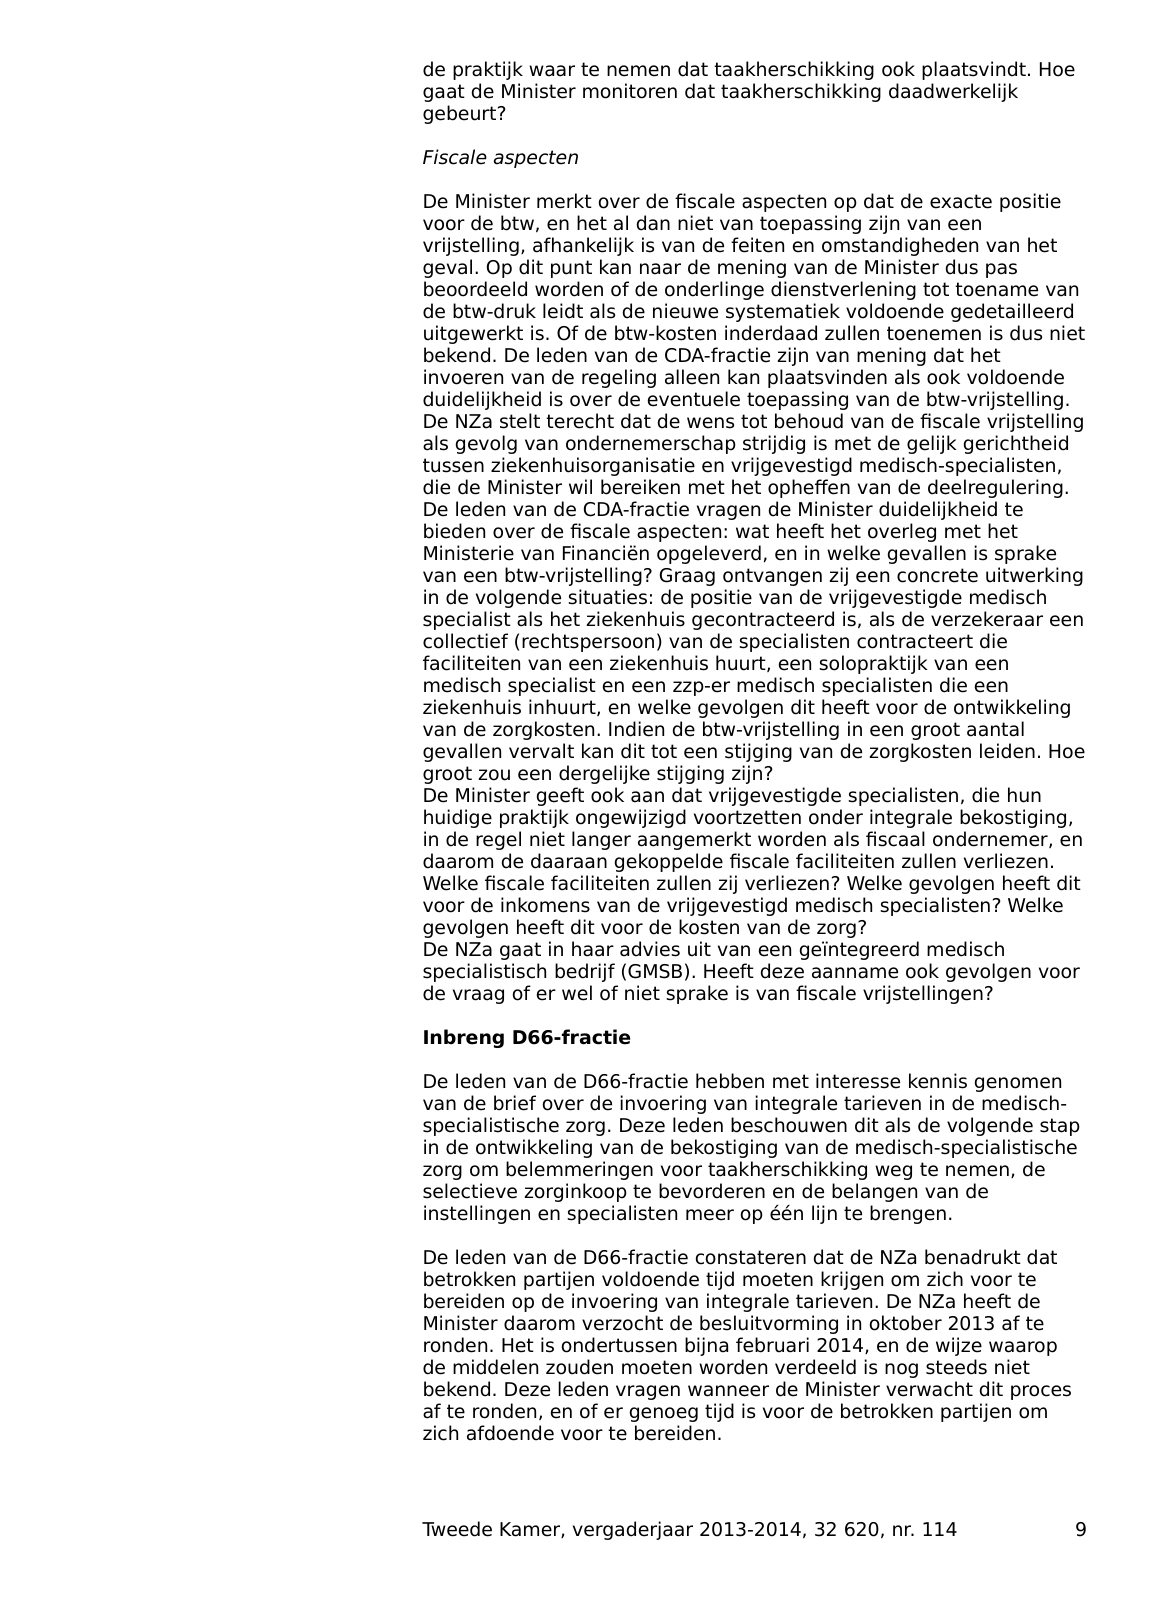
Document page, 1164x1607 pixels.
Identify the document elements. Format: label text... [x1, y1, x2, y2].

text De leden van de D66-fractie constateren dat de NZa benadrukt dat betrokken partijen voldoende tijd moeten krijgen om zich voor te bereiden op de invoering van integrale tarieven. De NZa heeft de Minister daarom verzocht de besluitvorming in oktober 2013 af te ronden. Het is ondertussen bijna februari 2014, en de wijze waarop de middelen zouden moeten worden verdeeld is nog steeds niet bekend. Deze leden vragen wanneer de Minister verwacht dit proces af te ronden, en of er genoeg tijd is voor de betrokken partijen om zich afdoende voor te bereiden. [422, 1247, 1087, 1445]
text De leden van de D66-fractie hebben met interesse kennis genomen van de brief over de invoering van integrale tarieven in de medisch-specialistische zorg. Deze leden beschouwen dit als de volgende stap in de ontwikkeling van de bekostiging van de medisch-specialistische zorg om belemmeringen voor taakherschikking weg te nemen, de selectieve zorginkoop te bevorderen en de belangen van de instellingen en specialisten meer op één lijn te brengen. [422, 1071, 1087, 1225]
text De NZa gaat in haar advies uit van een geïntegreerd medisch specialistisch bedrijf (GMSB). Heeft deze aanname ook gevolgen voor de vraag of er wel of niet sprake is van fiscale vrijstellingen? [422, 939, 1087, 1004]
text De leden van de CDA-fractie vragen de Minister duidelijkheid te bieden over de fiscale aspecten: wat heeft het overleg met het Ministerie van Financiën opgeleverd, en in welke gevallen is sprake van een btw-vrijstelling? Graag ontvangen zij een concrete uitwerking in de volgende situaties: de positie van de vrijgevestigde medisch specialist als het ziekenhuis gecontracteerd is, als de verzekeraar een collectief (rechtspersoon) van de specialisten contracteert die faciliteiten van een ziekenhuis huurt, een solopraktijk van een medisch specialist en een zzp-er medisch specialisten die een ziekenhuis inhuurt, en welke gevolgen dit heeft voor de ontwikkeling van de zorgkosten. Indien de btw-vrijstelling in een groot aantal gevallen vervalt kan dit tot een stijging van de zorgkosten leiden. Hoe groot zou een dergelijke stijging zijn? [422, 499, 1087, 785]
text De Minister geeft ook aan dat vrijgevestigde specialisten, die hun huidige praktijk ongewijzigd voortzetten onder integrale bekostiging, in de regel niet langer aangemerkt worden als fiscaal ondernemer, en daarom de daaraan gekoppelde fiscale faciliteiten zullen verliezen. Welke fiscale faciliteiten zullen zij verliezen? Welke gevolgen heeft dit voor de inkomens van de vrijgevestigd medisch specialisten? Welke gevolgen heeft dit voor de kosten van de zorg? [422, 785, 1087, 939]
text de praktijk waar te nemen dat taakherschikking ook plaatsvindt. Hoe gaat de Minister monitoren dat taakherschikking daadwerkelijk gebeurt? [422, 59, 1087, 125]
subtitle Inbreng D66-fractie [422, 1027, 1087, 1049]
subtitle Fiscale aspecten [422, 147, 1087, 169]
text De Minister merkt over de fiscale aspecten op dat de exacte positie voor de btw, en het al dan niet van toepassing zijn van een vrijstelling, afhankelijk is van de feiten en omstandigheden van het geval. Op dit punt kan naar de mening van de Minister dus pas beoordeeld worden of de onderlinge dienstverlening tot toename van de btw-druk leidt als de nieuwe systematiek voldoende gedetailleerd uitgewerkt is. Of de btw-kosten inderdaad zullen toenemen is dus niet bekend. De leden van de CDA-fractie zijn van mening dat het invoeren van de regeling alleen kan plaatsvinden als ook voldoende duidelijkheid is over de eventuele toepassing van de btw-vrijstelling. De NZa stelt terecht dat de wens tot behoud van de fiscale vrijstelling als gevolg van ondernemerschap strijdig is met de gelijk gerichtheid tussen ziekenhuisorganisatie en vrijgevestigd medisch-specialisten, die de Minister wil bereiken met het opheffen van de deelregulering. [422, 191, 1087, 499]
